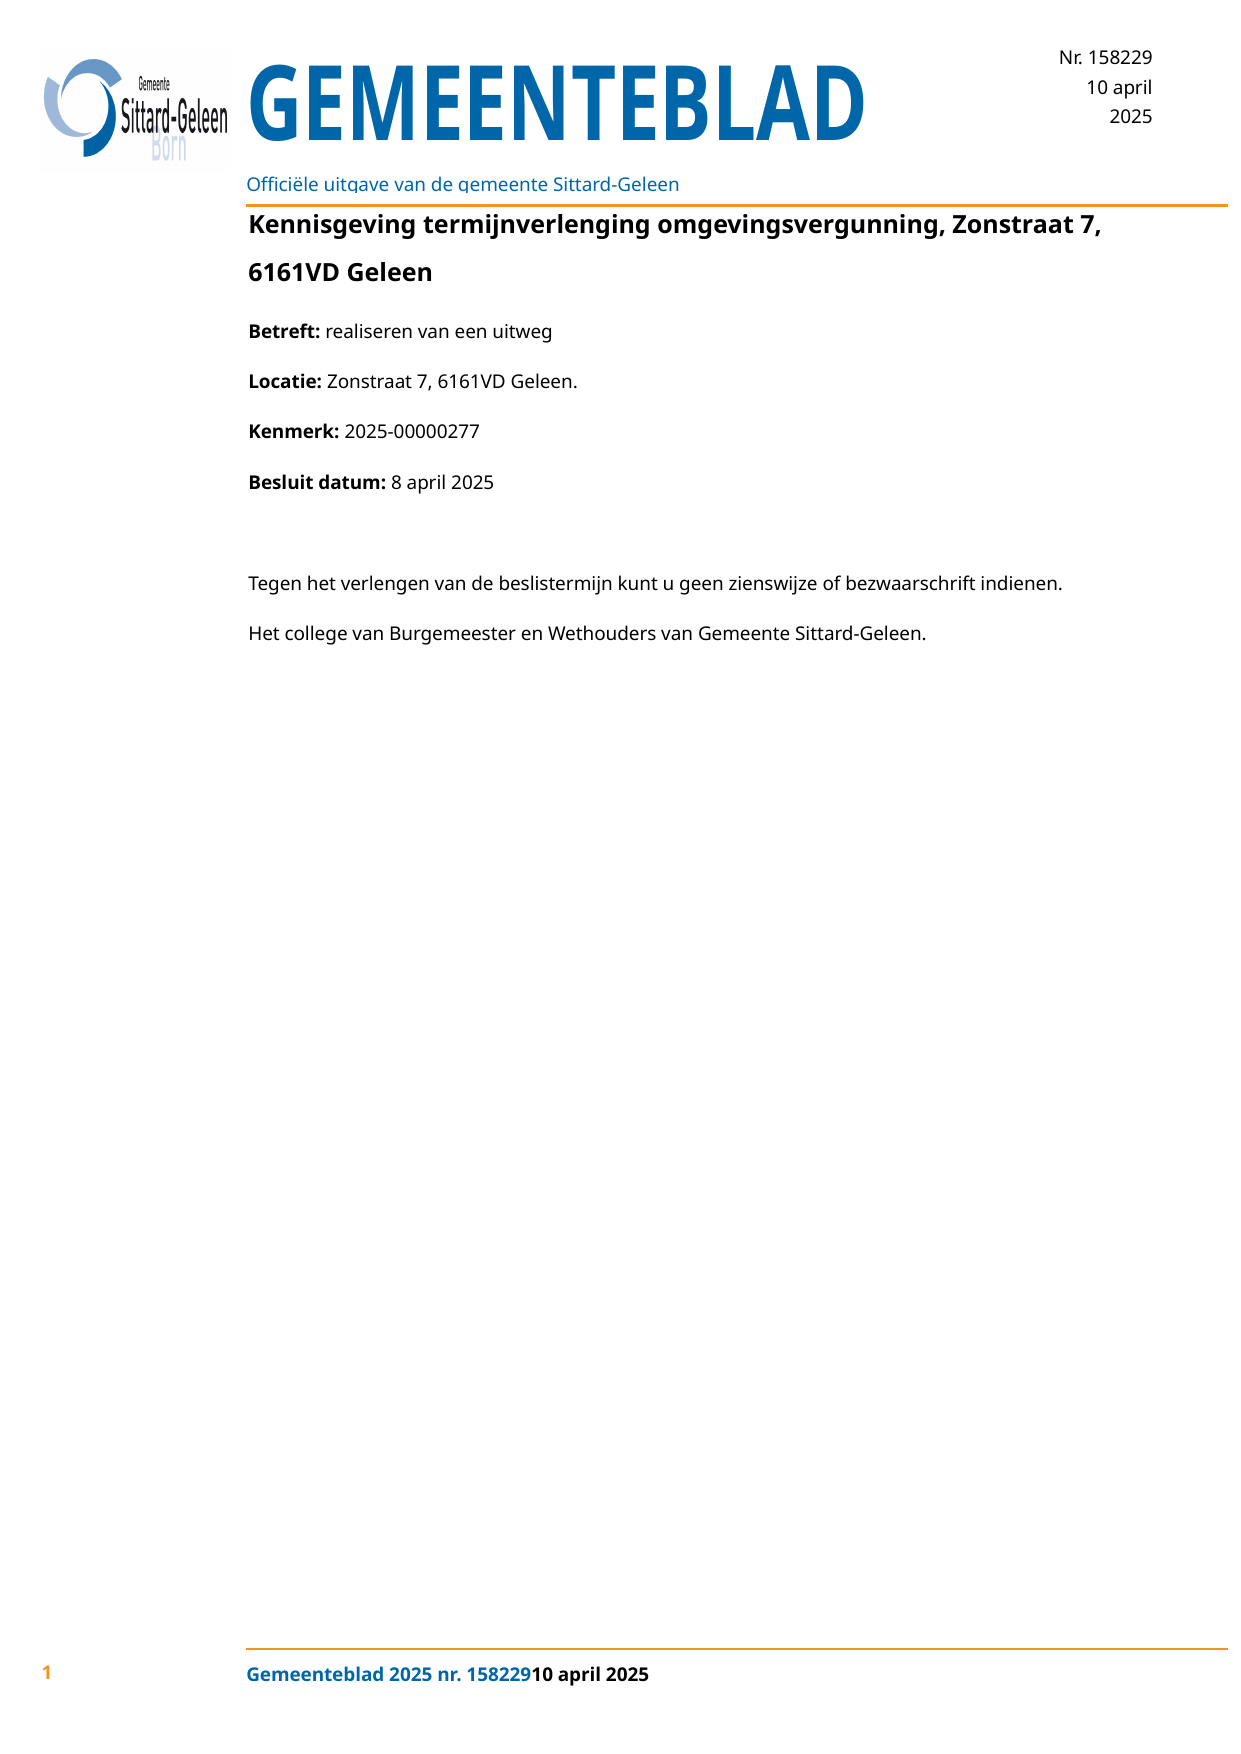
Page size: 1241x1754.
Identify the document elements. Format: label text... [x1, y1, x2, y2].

text Het college van Burgemeester en Wethouders van Gemeente Sittard-Geleen. [248, 620, 1152, 646]
text Besluit datum: 8 april 2025 [248, 469, 1152, 495]
text Tegen het verlengen van de beslistermijn kunt u geen zienswijze of bezwaarschrift indienen. [248, 570, 1152, 596]
picture [41, 47, 231, 172]
text Kennisgeving termijnverlenging omgevingsvergunning, Zonstraat 7, 6161VD Geleen [248, 207, 1152, 288]
text Locatie: Zonstraat 7, 6161VD Geleen. [248, 368, 1152, 394]
text Kenmerk: 2025-00000277 [248, 419, 1152, 444]
text Betreft: realiseren van een uitweg [248, 318, 1152, 344]
